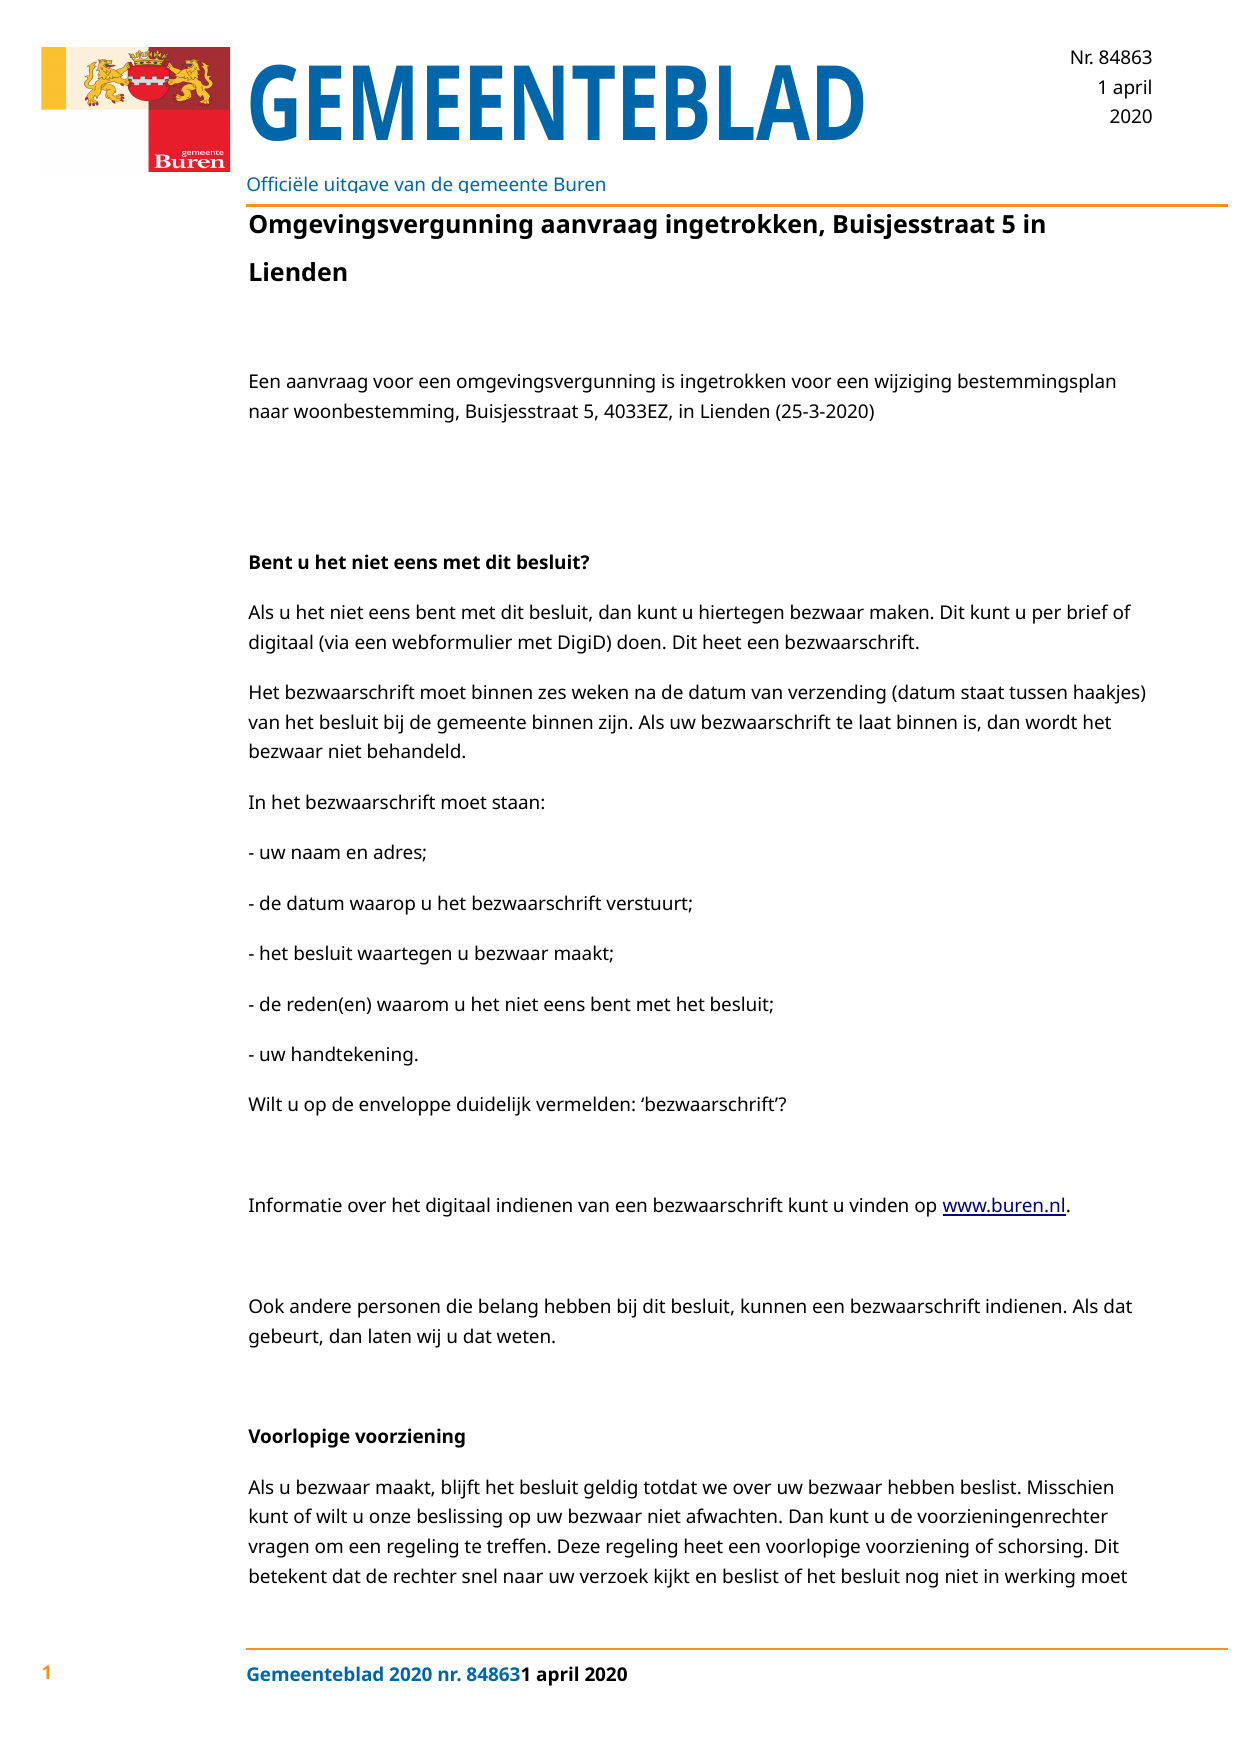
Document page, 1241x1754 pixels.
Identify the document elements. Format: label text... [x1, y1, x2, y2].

text Ook andere personen die belang hebben bij dit besluit, kunnen een bezwaarschrift indienen. Als dat gebeurt, dan laten wij u dat weten. [248, 1293, 1152, 1349]
text Als u het niet eens bent met dit besluit, dan kunt u hiertegen bezwaar maken. Dit kunt u per brief of digitaal (via een webformulier met DigiD) doen. Dit heet een bezwaarschrift. [248, 599, 1152, 655]
picture [41, 47, 231, 172]
text Een aanvraag voor een omgevingsvergunning is ingetrokken voor een wijziging bestemmingsplan naar woonbestemming, Buisjesstraat 5, 4033EZ, in Lienden (25-3-2020) [248, 368, 1152, 424]
text Bent u het niet eens met dit besluit? [248, 549, 1152, 575]
text Omgevingsvergunning aanvraag ingetrokken, Buisjesstraat 5 in Lienden [248, 207, 1152, 288]
text - uw handtekening. [248, 1041, 1152, 1067]
text Als u bezwaar maakt, blijft het besluit geldig totdat we over uw bezwaar hebben beslist. Misschien kunt of wilt u onze beslissing op uw bezwaar niet afwachten. Dan kunt u de voorzieningenrechter vragen om een regeling te treffen. Deze regeling heet een voorlopige voorziening of schorsing. Dit betekent dat de rechter snel naar uw verzoek kijkt en beslist of het besluit nog niet in werking moet [248, 1474, 1152, 1589]
text - de datum waarop u het bezwaarschrift verstuurt; [248, 890, 1152, 916]
text In het bezwaarschrift moet staan: [248, 789, 1152, 815]
text - het besluit waartegen u bezwaar maakt; [248, 940, 1152, 966]
text Informatie over het digitaal indienen van een bezwaarschrift kunt u vinden op www.buren.nl. [248, 1192, 1152, 1218]
text Het bezwaarschrift moet binnen zes weken na de datum van verzending (datum staat tussen haakjes) van het besluit bij de gemeente binnen zijn. Als uw bezwaarschrift te laat binnen is, dan wordt het bezwaar niet behandeld. [248, 679, 1152, 764]
text - uw naam en adres; [248, 839, 1152, 865]
text Wilt u op de enveloppe duidelijk vermelden: ‘bezwaarschrift’? [248, 1092, 1152, 1117]
text Voorlopige voorziening [248, 1424, 1152, 1449]
text - de reden(en) waarom u het niet eens bent met het besluit; [248, 991, 1152, 1017]
